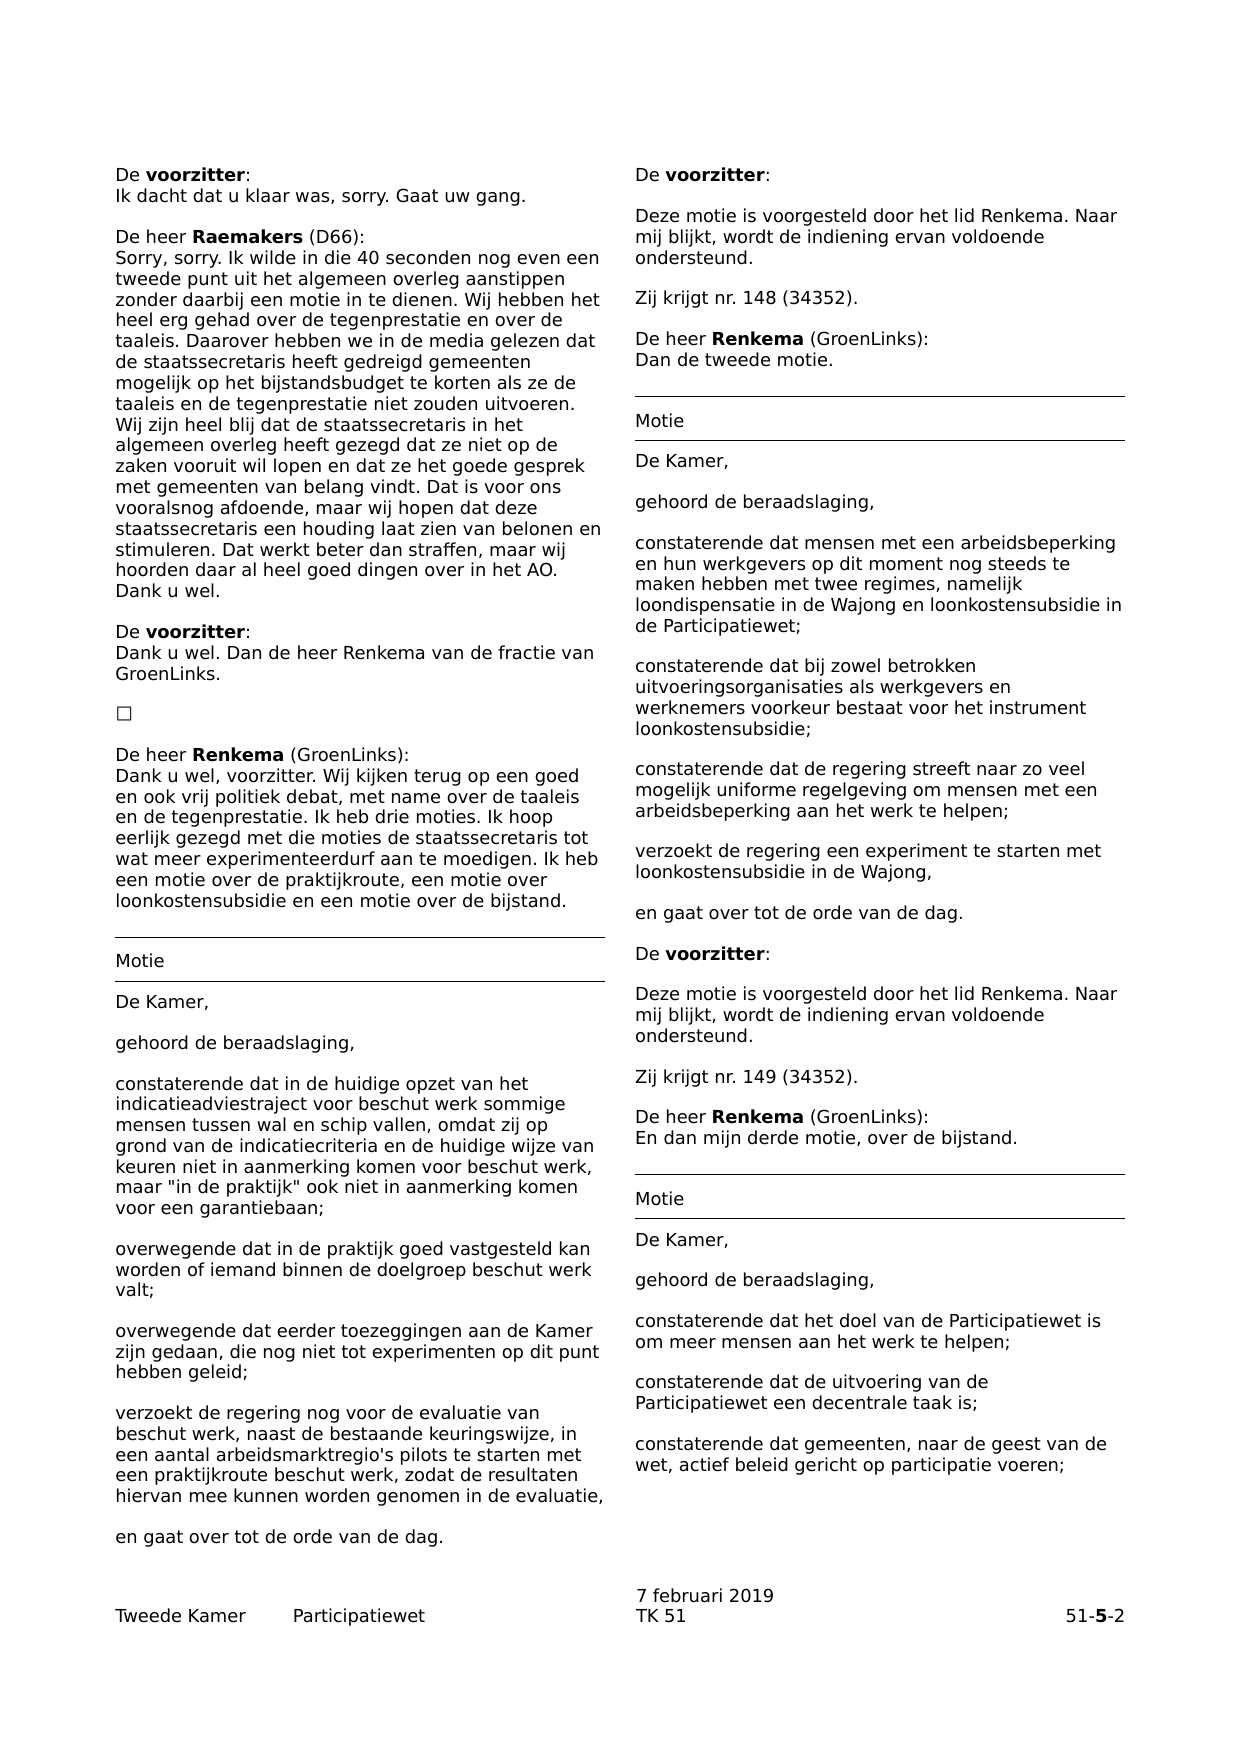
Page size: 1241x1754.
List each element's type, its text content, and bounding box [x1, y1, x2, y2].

text gehoord de beraadslaging, [115, 1033, 605, 1053]
text verzoekt de regering nog voor de evaluatie van beschut werk, naast de bestaande keuringswijze, in een aantal arbeidsmarktregio's pilots te starten met een praktijkroute beschut werk, zodat de resultaten hiervan mee kunnen worden genomen in de evaluatie, [115, 1403, 605, 1507]
text gehoord de beraadslaging, [635, 1270, 1125, 1291]
text Dank u wel. [115, 581, 605, 602]
text De heer Renkema (GroenLinks): [115, 745, 605, 766]
text Zij krijgt nr. 148 (34352). [635, 288, 1125, 309]
text Dank u wel, voorzitter. Wij kijken terug op een goed en ook vrij politiek debat, met name over de taaleis en de tegenprestatie. Ik heb drie moties. Ik hoop eerlijk gezegd met die moties de staatssecretaris tot wat meer experimenteerdurf aan te moedigen. Ik heb een motie over de praktijkroute, een motie over loonkostensubsidie en een motie over de bijstand. [115, 766, 605, 911]
text ⬜ [115, 704, 605, 725]
text Zij krijgt nr. 149 (34352). [635, 1066, 1125, 1087]
text overwegende dat eerder toezeggingen aan de Kamer zijn gedaan, die nog niet tot experimenten op dit punt hebben geleid; [115, 1321, 605, 1383]
text De Kamer, [115, 992, 605, 1013]
text Deze motie is voorgesteld door het lid Renkema. Naar mij blijkt, wordt de indiening ervan voldoende ondersteund. [635, 206, 1125, 268]
text Motie [115, 951, 605, 972]
text en gaat over tot de orde van de dag. [115, 1527, 605, 1547]
text Motie [635, 410, 1125, 431]
text Ik dacht dat u klaar was, sorry. Gaat uw gang. [115, 186, 605, 207]
text constaterende dat bij zowel betrokken uitvoeringsorganisaties als werkgevers en werknemers voorkeur bestaat voor het instrument loonkostensubsidie; [635, 656, 1125, 739]
text constaterende dat mensen met een arbeidsbeperking en hun werkgevers op dit moment nog steeds te maken hebben met twee regimes, namelijk loondispensatie in de Wajong en loonkostensubsidie in de Participatiewet; [635, 533, 1125, 636]
text verzoekt de regering een experiment te starten met loonkostensubsidie in de Wajong, [635, 841, 1125, 883]
text constaterende dat de uitvoering van de Participatiewet een decentrale taak is; [635, 1372, 1125, 1414]
text en gaat over tot de orde van de dag. [635, 903, 1125, 923]
text De Kamer, [635, 1229, 1125, 1250]
text gehoord de beraadslaging, [635, 492, 1125, 513]
text constaterende dat de regering streeft naar zo veel mogelijk uniforme regelgeving om mensen met een arbeidsbeperking aan het werk te helpen; [635, 759, 1125, 821]
text De voorzitter: [115, 622, 605, 642]
text En dan mijn derde motie, over de bijstand. [635, 1128, 1125, 1149]
text De heer Renkema (GroenLinks): [635, 1107, 1125, 1128]
text Dank u wel. Dan de heer Renkema van de fractie van GroenLinks. [115, 642, 605, 684]
text constaterende dat gemeenten, naar de geest van de wet, actief beleid gericht op participatie voeren; [635, 1434, 1125, 1475]
text Dan de tweede motie. [635, 350, 1125, 371]
text Sorry, sorry. Ik wilde in die 40 seconden nog even een tweede punt uit het algemeen overleg aanstippen zonder daarbij een motie in te dienen. Wij hebben het heel erg gehad over de tegenprestatie en over de taaleis. Daarover hebben we in de media gelezen dat de staatssecretaris heeft gedreigd gemeenten mogelijk op het bijstandsbudget te korten als ze de taaleis en de tegenprestatie niet zouden uitvoeren. Wij zijn heel blij dat de staatssecretaris in het algemeen overleg heeft gezegd dat ze niet op de zaken vooruit wil lopen en dat ze het goede gesprek met gemeenten van belang vindt. Dat is voor ons vooralsnog afdoende, maar wij hopen dat deze staatssecretaris een houding laat zien van belonen en stimuleren. Dat werkt beter dan straffen, maar wij hoorden daar al heel goed dingen over in het AO. [115, 248, 605, 581]
text De heer Raemakers (D66): [115, 227, 605, 248]
text De voorzitter: [635, 943, 1125, 964]
text De Kamer, [635, 451, 1125, 472]
text Motie [635, 1189, 1125, 1209]
text overwegende dat in de praktijk goed vastgesteld kan worden of iemand binnen de doelgroep beschut werk valt; [115, 1239, 605, 1301]
text constaterende dat in de huidige opzet van het indicatieadviestraject voor beschut werk sommige mensen tussen wal en schip vallen, omdat zij op grond van de indicatiecriteria en de huidige wijze van keuren niet in aanmerking komen voor beschut werk, maar "in de praktijk" ook niet in aanmerking komen voor een garantiebaan; [115, 1073, 605, 1219]
text De voorzitter: [635, 165, 1125, 186]
text constaterende dat het doel van de Participatiewet is om meer mensen aan het werk te helpen; [635, 1311, 1125, 1352]
text De voorzitter: [115, 165, 605, 186]
text De heer Renkema (GroenLinks): [635, 329, 1125, 350]
text Deze motie is voorgesteld door het lid Renkema. Naar mij blijkt, wordt de indiening ervan voldoende ondersteund. [635, 984, 1125, 1046]
